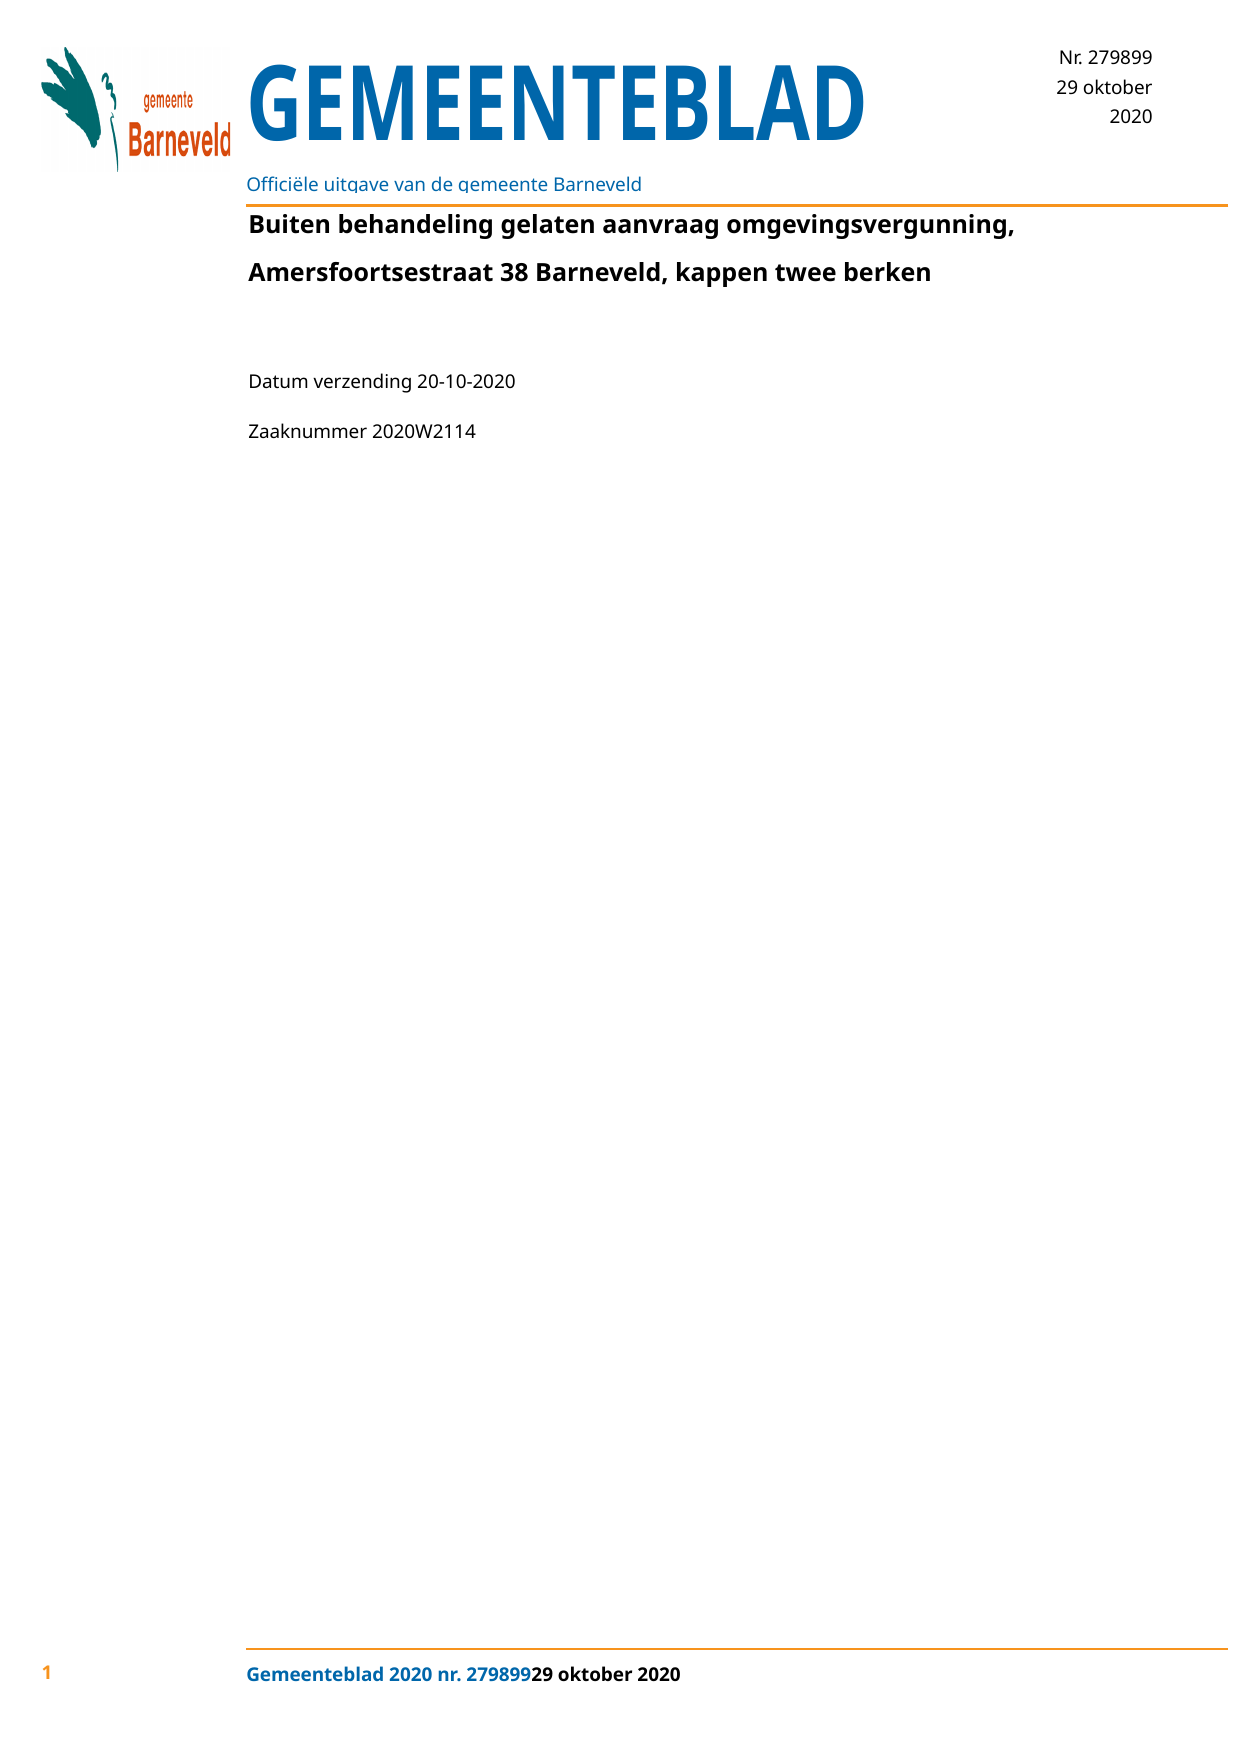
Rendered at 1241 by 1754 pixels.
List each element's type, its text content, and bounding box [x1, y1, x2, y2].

text Zaaknummer 2020W2114 [248, 419, 1152, 444]
text Buiten behandeling gelaten aanvraag omgevingsvergunning, Amersfoortsestraat 38 Barneveld, kappen twee berken [248, 207, 1152, 288]
text Datum verzending 20-10-2020 [248, 368, 1152, 394]
picture [41, 47, 231, 172]
